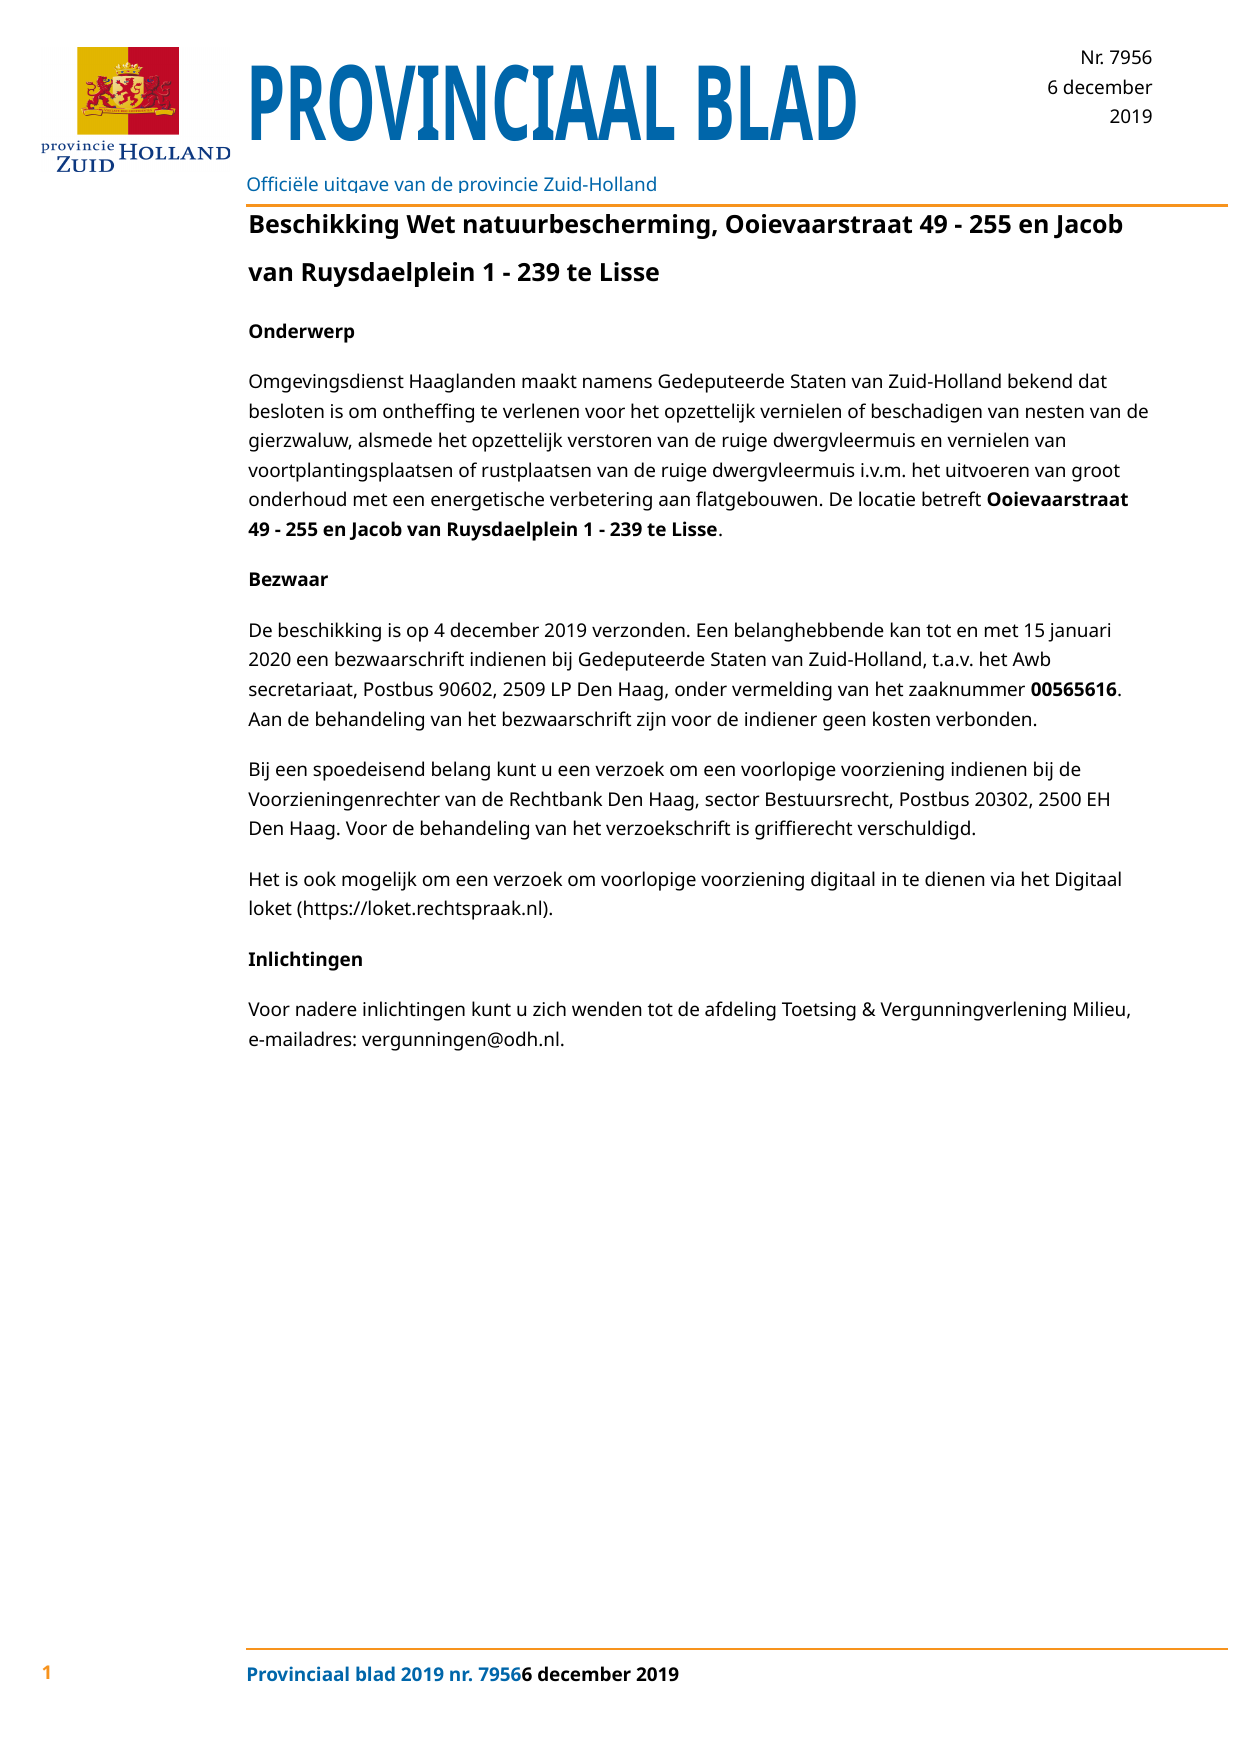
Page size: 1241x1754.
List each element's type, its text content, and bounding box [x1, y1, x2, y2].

picture [41, 47, 231, 172]
text Voor nadere inlichtingen kunt u zich wenden tot de afdeling Toetsing & Vergunningverlening Milieu, e-mailadres: vergunningen@odh.nl. [248, 996, 1152, 1052]
text Bezwaar [248, 567, 1152, 592]
text Inlichtingen [248, 946, 1152, 972]
text De beschikking is op 4 december 2019 verzonden. Een belanghebbende kan tot en met 15 januari 2020 een bezwaarschrift indienen bij Gedeputeerde Staten van Zuid-Holland, t.a.v. het Awb secretariaat, Postbus 90602, 2509 LP Den Haag, onder vermelding van het zaaknummer 00565616. Aan de behandeling van het bezwaarschrift zijn voor de indiener geen kosten verbonden. [248, 617, 1152, 732]
text Het is ook mogelijk om een verzoek om voorlopige voorziening digitaal in te dienen via het Digitaal loket (https://loket.rechtspraak.nl). [248, 866, 1152, 921]
text Omgevingsdienst Haaglanden maakt namens Gedeputeerde Staten van Zuid-Holland bekend dat besloten is om ontheffing te verlenen voor het opzettelijk vernielen of beschadigen van nesten van de gierzwaluw, alsmede het opzettelijk verstoren van de ruige dwergvleermuis en vernielen van voortplantingsplaatsen of rustplaatsen van de ruige dwergvleermuis i.v.m. het uitvoeren van groot onderhoud met een energetische verbetering aan flatgebouwen. De locatie betreft Ooievaarstraat 49 - 255 en Jacob van Ruysdaelplein 1 - 239 te Lisse. [248, 368, 1152, 542]
text Beschikking Wet natuurbescherming, Ooievaarstraat 49 - 255 en Jacob van Ruysdaelplein 1 - 239 te Lisse [248, 207, 1152, 288]
text Bij een spoedeisend belang kunt u een verzoek om een voorlopige voorziening indienen bij de Voorzieningenrechter van de Rechtbank Den Haag, sector Bestuursrecht, Postbus 20302, 2500 EH Den Haag. Voor de behandeling van het verzoekschrift is griffierecht verschuldigd. [248, 756, 1152, 841]
text Onderwerp [248, 318, 1152, 344]
